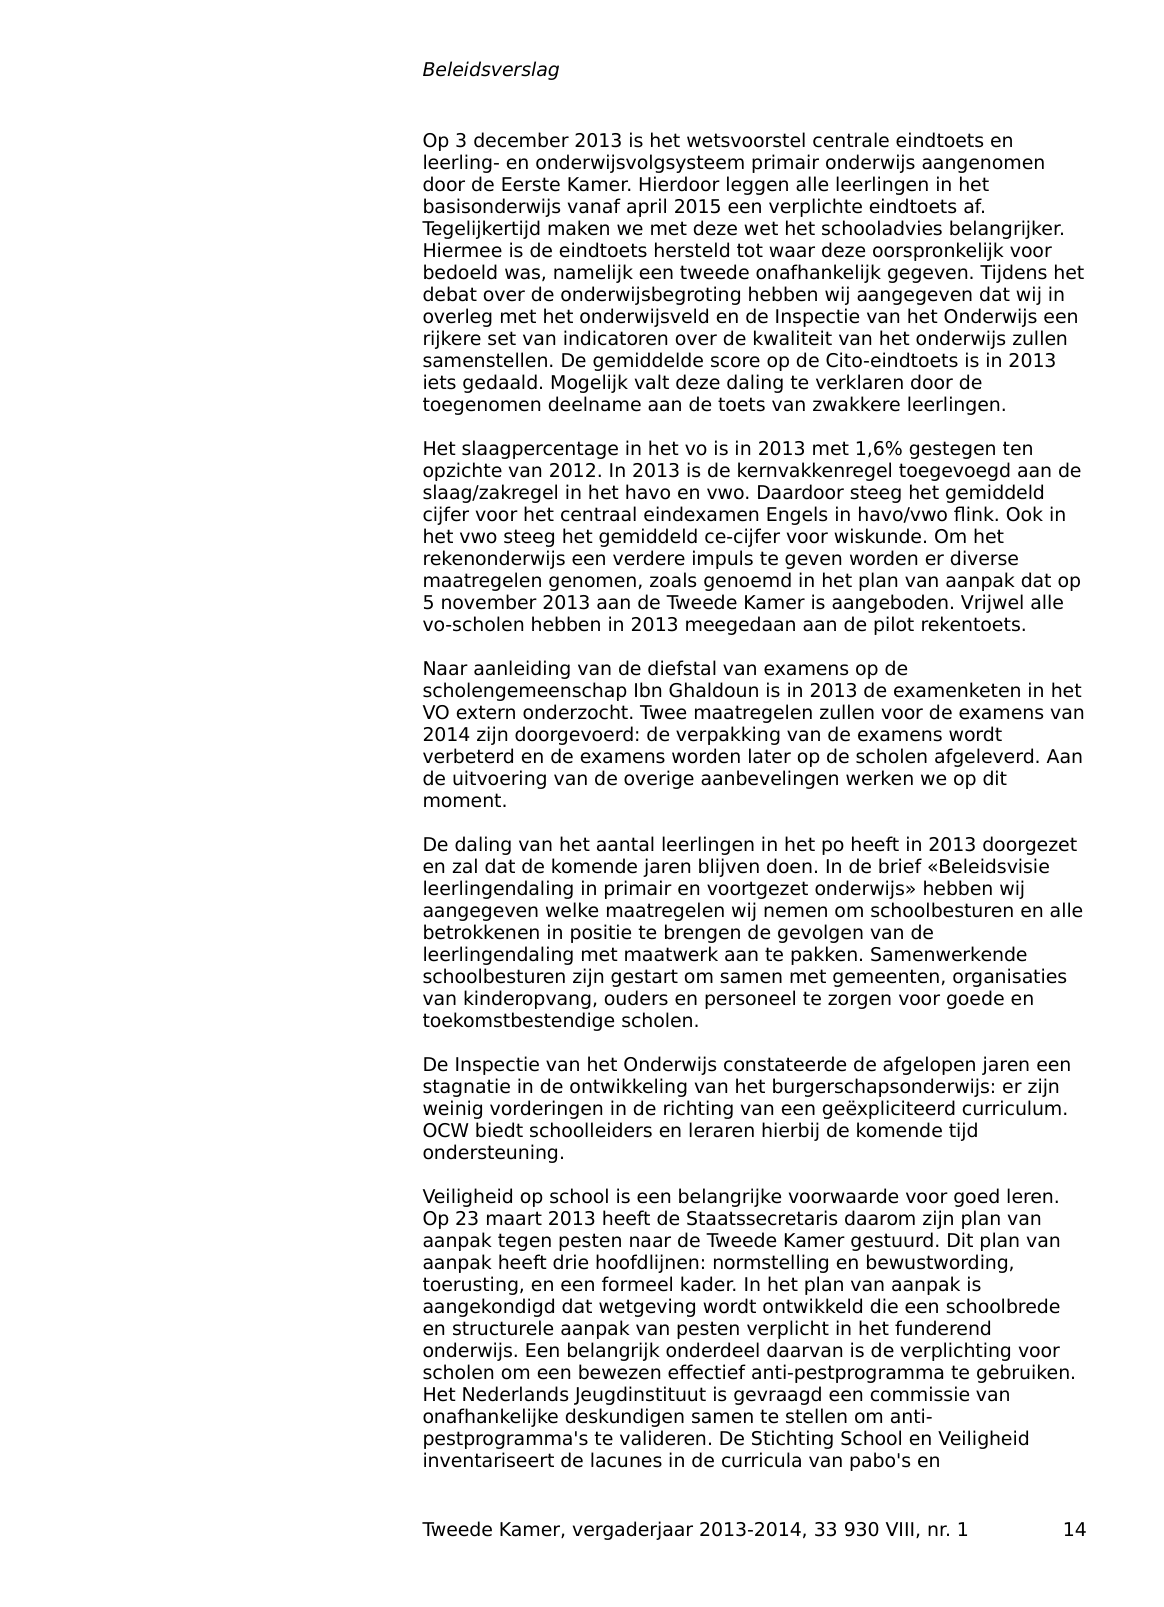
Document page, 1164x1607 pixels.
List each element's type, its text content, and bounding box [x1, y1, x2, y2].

text Naar aanleiding van de diefstal van examens op de scholengemeenschap Ibn Ghaldoun is in 2013 de examenketen in het VO extern onderzocht. Twee maatregelen zullen voor de examens van 2014 zijn doorgevoerd: de verpakking van de examens wordt verbeterd en de examens worden later op de scholen afgeleverd. Aan de uitvoering van de overige aanbevelingen werken we op dit moment. [422, 658, 1087, 812]
text De Inspectie van het Onderwijs constateerde de afgelopen jaren een stagnatie in de ontwikkeling van het burgerschapsonderwijs: er zijn weinig vorderingen in de richting van een geëxpliciteerd curriculum. OCW biedt schoolleiders en leraren hierbij de komende tijd ondersteuning. [422, 1054, 1087, 1164]
text Veiligheid op school is een belangrijke voorwaarde voor goed leren. Op 23 maart 2013 heeft de Staatssecretaris daarom zijn plan van aanpak tegen pesten naar de Tweede Kamer gestuurd. Dit plan van aanpak heeft drie hoofdlijnen: normstelling en bewustwording, toerusting, en een formeel kader. In het plan van aanpak is aangekondigd dat wetgeving wordt ontwikkeld die een schoolbrede en structurele aanpak van pesten verplicht in het funderend onderwijs. Een belangrijk onderdeel daarvan is de verplichting voor scholen om een bewezen effectief anti-pestprogramma te gebruiken. Het Nederlands Jeugdinstituut is gevraagd een commissie van onafhankelijke deskundigen samen te stellen om anti-pestprogramma's te valideren. De Stichting School en Veiligheid inventariseert de lacunes in de curricula van pabo's en [422, 1186, 1087, 1472]
text Op 3 december 2013 is het wetsvoorstel centrale eindtoets en leerling- en onderwijsvolgsysteem primair onderwijs aangenomen door de Eerste Kamer. Hierdoor leggen alle leerlingen in het basisonderwijs vanaf april 2015 een verplichte eindtoets af. Tegelijkertijd maken we met deze wet het schooladvies belangrijker. Hiermee is de eindtoets hersteld tot waar deze oorspronkelijk voor bedoeld was, namelijk een tweede onafhankelijk gegeven. Tijdens het debat over de onderwijsbegroting hebben wij aangegeven dat wij in overleg met het onderwijsveld en de Inspectie van het Onderwijs een rijkere set van indicatoren over de kwaliteit van het onderwijs zullen samenstellen. De gemiddelde score op de Cito-eindtoets is in 2013 iets gedaald. Mogelijk valt deze daling te verklaren door de toegenomen deelname aan de toets van zwakkere leerlingen. [422, 130, 1087, 416]
text De daling van het aantal leerlingen in het po heeft in 2013 doorgezet en zal dat de komende jaren blijven doen. In de brief «Beleidsvisie leerlingendaling in primair en voortgezet onderwijs» hebben wij aangegeven welke maatregelen wij nemen om schoolbesturen en alle betrokkenen in positie te brengen de gevolgen van de leerlingendaling met maatwerk aan te pakken. Samenwerkende schoolbesturen zijn gestart om samen met gemeenten, organisaties van kinderopvang, ouders en personeel te zorgen voor goede en toekomstbestendige scholen. [422, 834, 1087, 1032]
text Het slaagpercentage in het vo is in 2013 met 1,6% gestegen ten opzichte van 2012. In 2013 is de kernvakkenregel toegevoegd aan de slaag/zakregel in het havo en vwo. Daardoor steeg het gemiddeld cijfer voor het centraal eindexamen Engels in havo/vwo flink. Ook in het vwo steeg het gemiddeld ce-cijfer voor wiskunde. Om het rekenonderwijs een verdere impuls te geven worden er diverse maatregelen genomen, zoals genoemd in het plan van aanpak dat op 5 november 2013 aan de Tweede Kamer is aangeboden. Vrijwel alle vo-scholen hebben in 2013 meegedaan aan de pilot rekentoets. [422, 438, 1087, 636]
